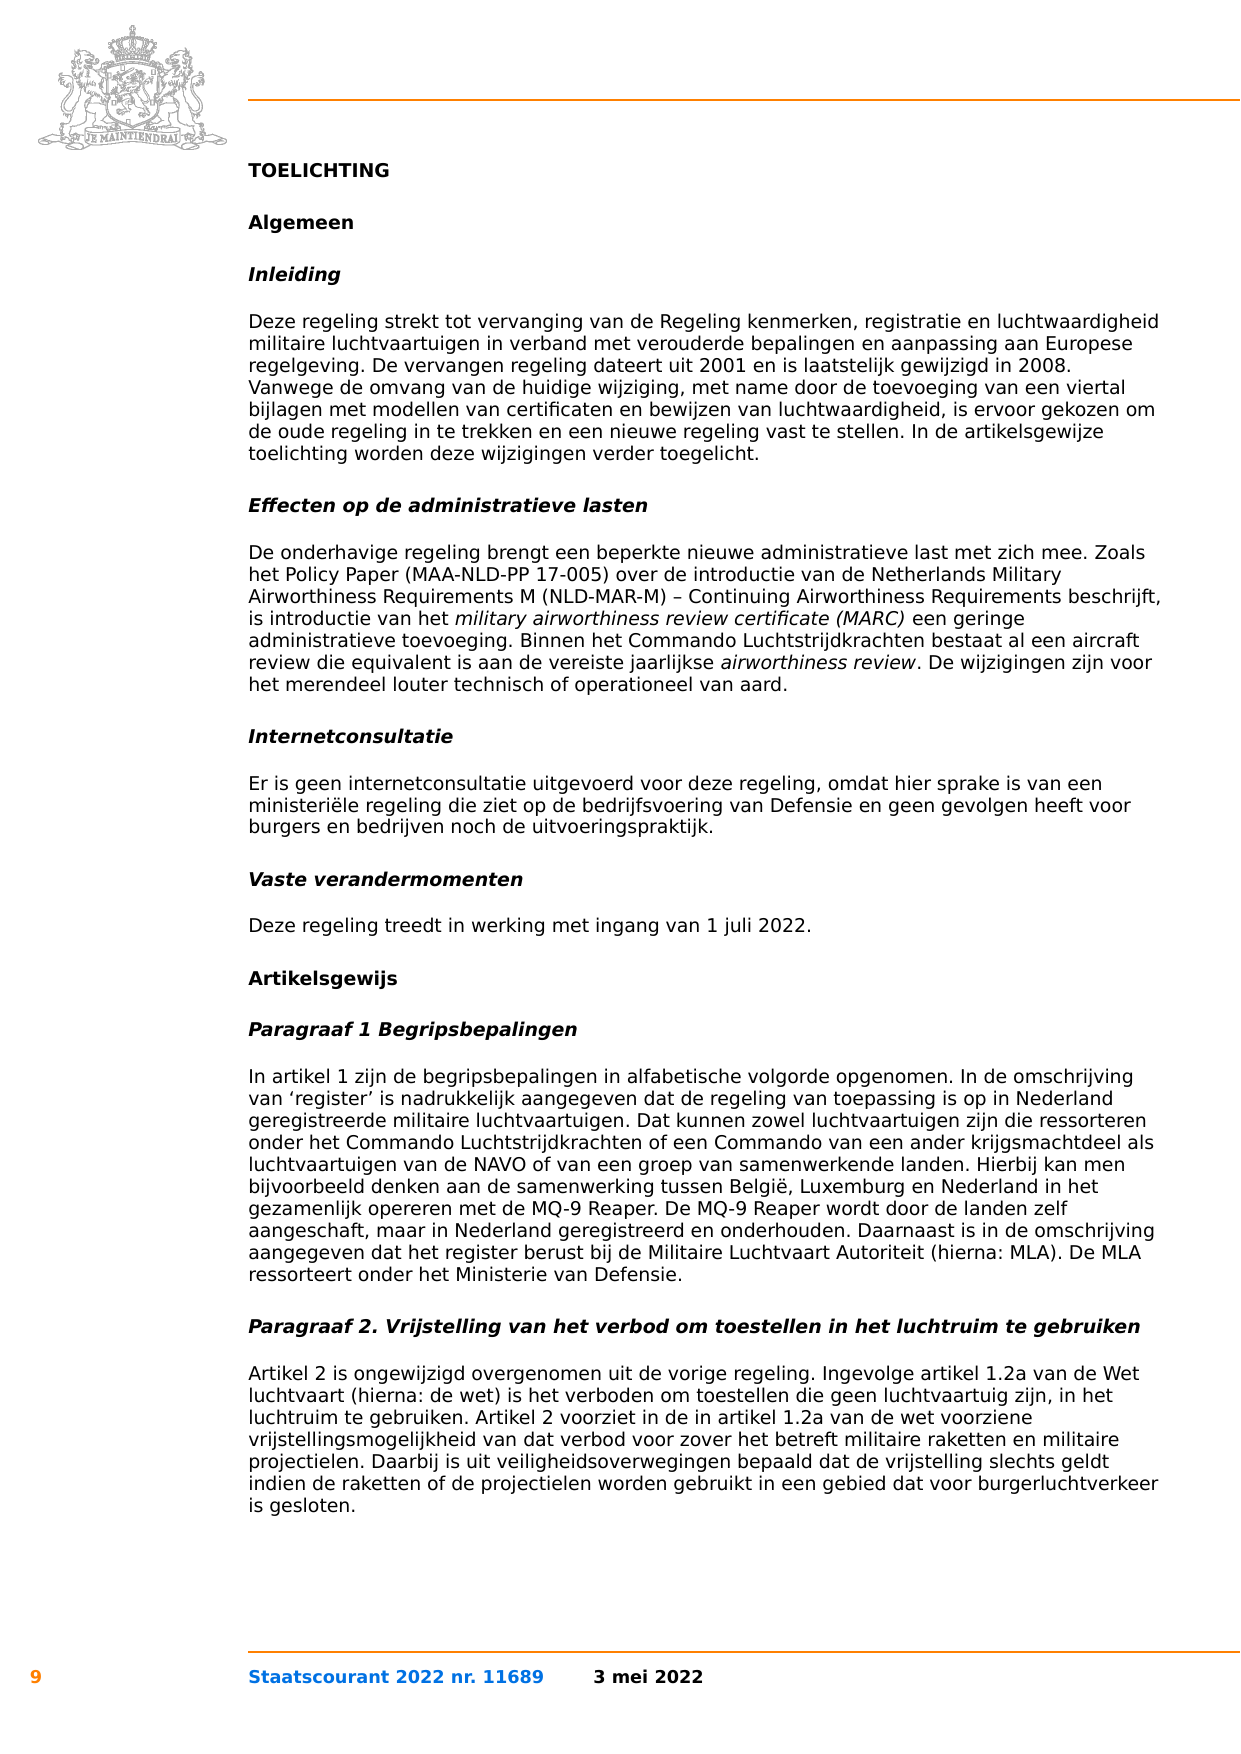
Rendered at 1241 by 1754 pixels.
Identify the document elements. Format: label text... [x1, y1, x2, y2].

subtitle Artikelsgewijs [248, 967, 1163, 989]
subtitle Internetconsultatie [248, 726, 1163, 747]
subtitle Paragraaf 1 Begripsbepalingen [248, 1019, 1163, 1041]
subtitle Effecten op de administratieve lasten [248, 495, 1163, 517]
subtitle Algemeen [248, 212, 1163, 234]
subtitle Paragraaf 2. Vrijstelling van het verbod om toestellen in het luchtruim te gebruiken [248, 1316, 1163, 1338]
text Artikel 2 is ongewijzigd overgenomen uit de vorige regeling. Ingevolge artikel 1.2a van de Wet luchtvaart (hierna: de wet) is het verboden om toestellen die geen luchtvaartuig zijn, in het luchtruim te gebruiken. Artikel 2 voorziet in de in artikel 1.2a van de wet voorziene vrijstellingsmogelijkheid van dat verbod voor zover het betreft militaire raketten en militaire projectielen. Daarbij is uit veiligheidsoverwegingen bepaald dat de vrijstelling slechts geldt indien de raketten of de projectielen worden gebruikt in een gebied dat voor burgerluchtverkeer is gesloten. [248, 1363, 1163, 1517]
text Er is geen internetconsultatie uitgevoerd voor deze regeling, omdat hier sprake is van een ministeriële regeling die ziet op de bedrijfsvoering van Defensie en geen gevolgen heeft voor burgers en bedrijven noch de uitvoeringspraktijk. [248, 772, 1163, 838]
subtitle Inleiding [248, 264, 1163, 286]
subtitle Vaste verandermomenten [248, 868, 1163, 890]
text De onderhavige regeling brengt een beperkte nieuwe administratieve last met zich mee. Zoals het Policy Paper (MAA-NLD-PP 17-005) over de introductie van de Netherlands Military Airworthiness Requirements M (NLD-MAR-M) – Continuing Airworthiness Requirements beschrijft, is introductie van het military airworthiness review certificate (MARC) een geringe administratieve toevoeging. Binnen het Commando Luchtstrijdkrachten bestaat al een aircraft review die equivalent is aan de vereiste jaarlijkse airworthiness review. De wijzigingen zijn voor het merendeel louter technisch of operationeel van aard. [248, 542, 1163, 696]
subtitle TOELICHTING [248, 160, 1163, 182]
text In artikel 1 zijn de begripsbepalingen in alfabetische volgorde opgenomen. In de omschrijving van ‘register’ is nadrukkelijk aangegeven dat de regeling van toepassing is op in Nederland geregistreerde militaire luchtvaartuigen. Dat kunnen zowel luchtvaartuigen zijn die ressorteren onder het Commando Luchtstrijdkrachten of een Commando van een ander krijgsmachtdeel als luchtvaartuigen van de NAVO of van een groep van samenwerkende landen. Hierbij kan men bijvoorbeeld denken aan de samenwerking tussen België, Luxemburg en Nederland in het gezamenlijk opereren met de MQ-9 Reaper. De MQ-9 Reaper wordt door de landen zelf aangeschaft, maar in Nederland geregistreerd en onderhouden. Daarnaast is in de omschrijving aangegeven dat het register berust bij de Militaire Luchtvaart Autoriteit (hierna: MLA). De MLA ressorteert onder het Ministerie van Defensie. [248, 1066, 1163, 1286]
text Deze regeling strekt tot vervanging van de Regeling kenmerken, registratie en luchtwaardigheid militaire luchtvaartuigen in verband met verouderde bepalingen en aanpassing aan Europese regelgeving. De vervangen regeling dateert uit 2001 en is laatstelijk gewijzigd in 2008. Vanwege de omvang van de huidige wijziging, met name door de toevoeging van een viertal bijlagen met modellen van certificaten en bewijzen van luchtwaardigheid, is ervoor gekozen om de oude regeling in te trekken en een nieuwe regeling vast te stellen. In de artikelsgewijze toelichting worden deze wijzigingen verder toegelicht. [248, 311, 1163, 465]
picture [38, 25, 227, 150]
text Deze regeling treedt in werking met ingang van 1 juli 2022. [248, 915, 1163, 937]
